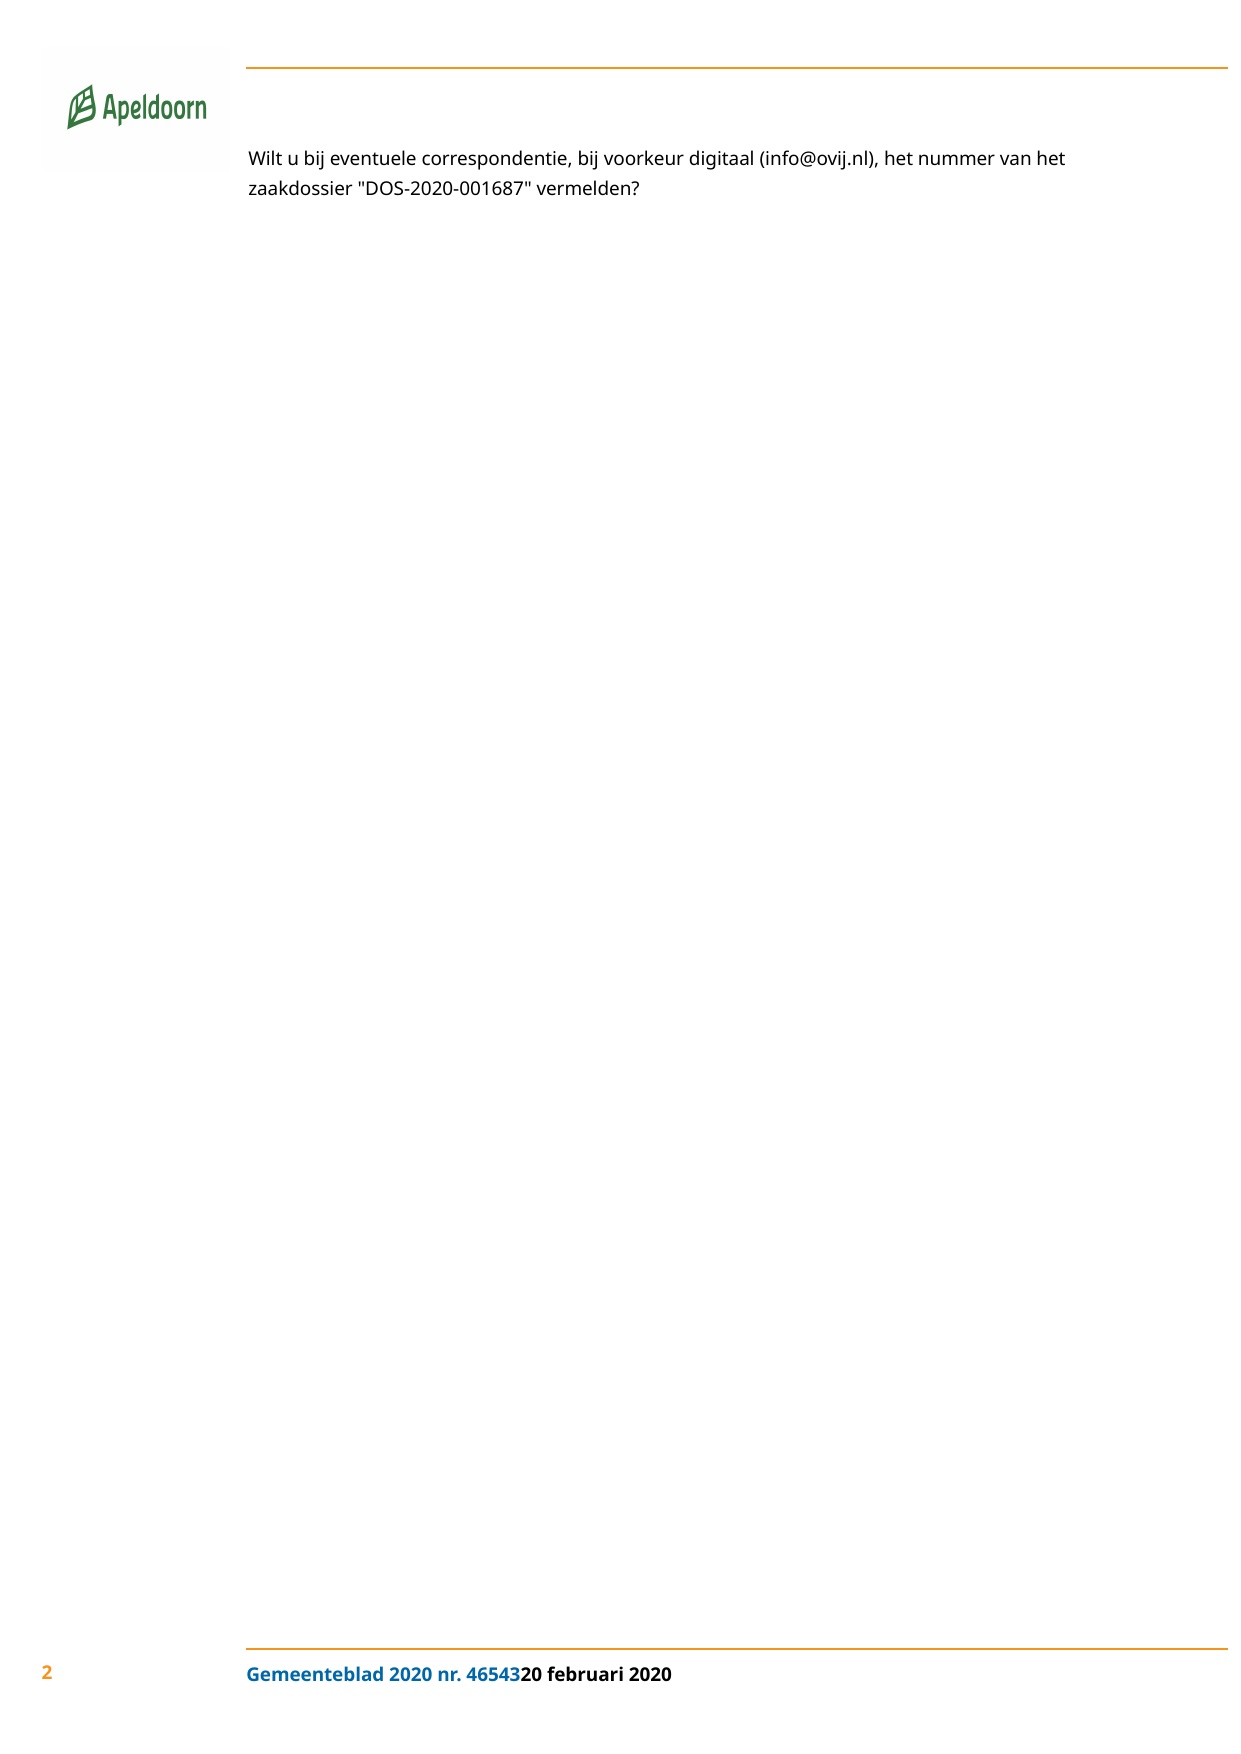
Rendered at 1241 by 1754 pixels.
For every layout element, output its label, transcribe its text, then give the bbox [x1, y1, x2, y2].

picture [41, 47, 231, 172]
text Wilt u bij eventuele correspondentie, bij voorkeur digitaal (info@ovij.nl), het nummer van het zaakdossier "DOS-2020-001687" vermelden? [248, 145, 1152, 201]
